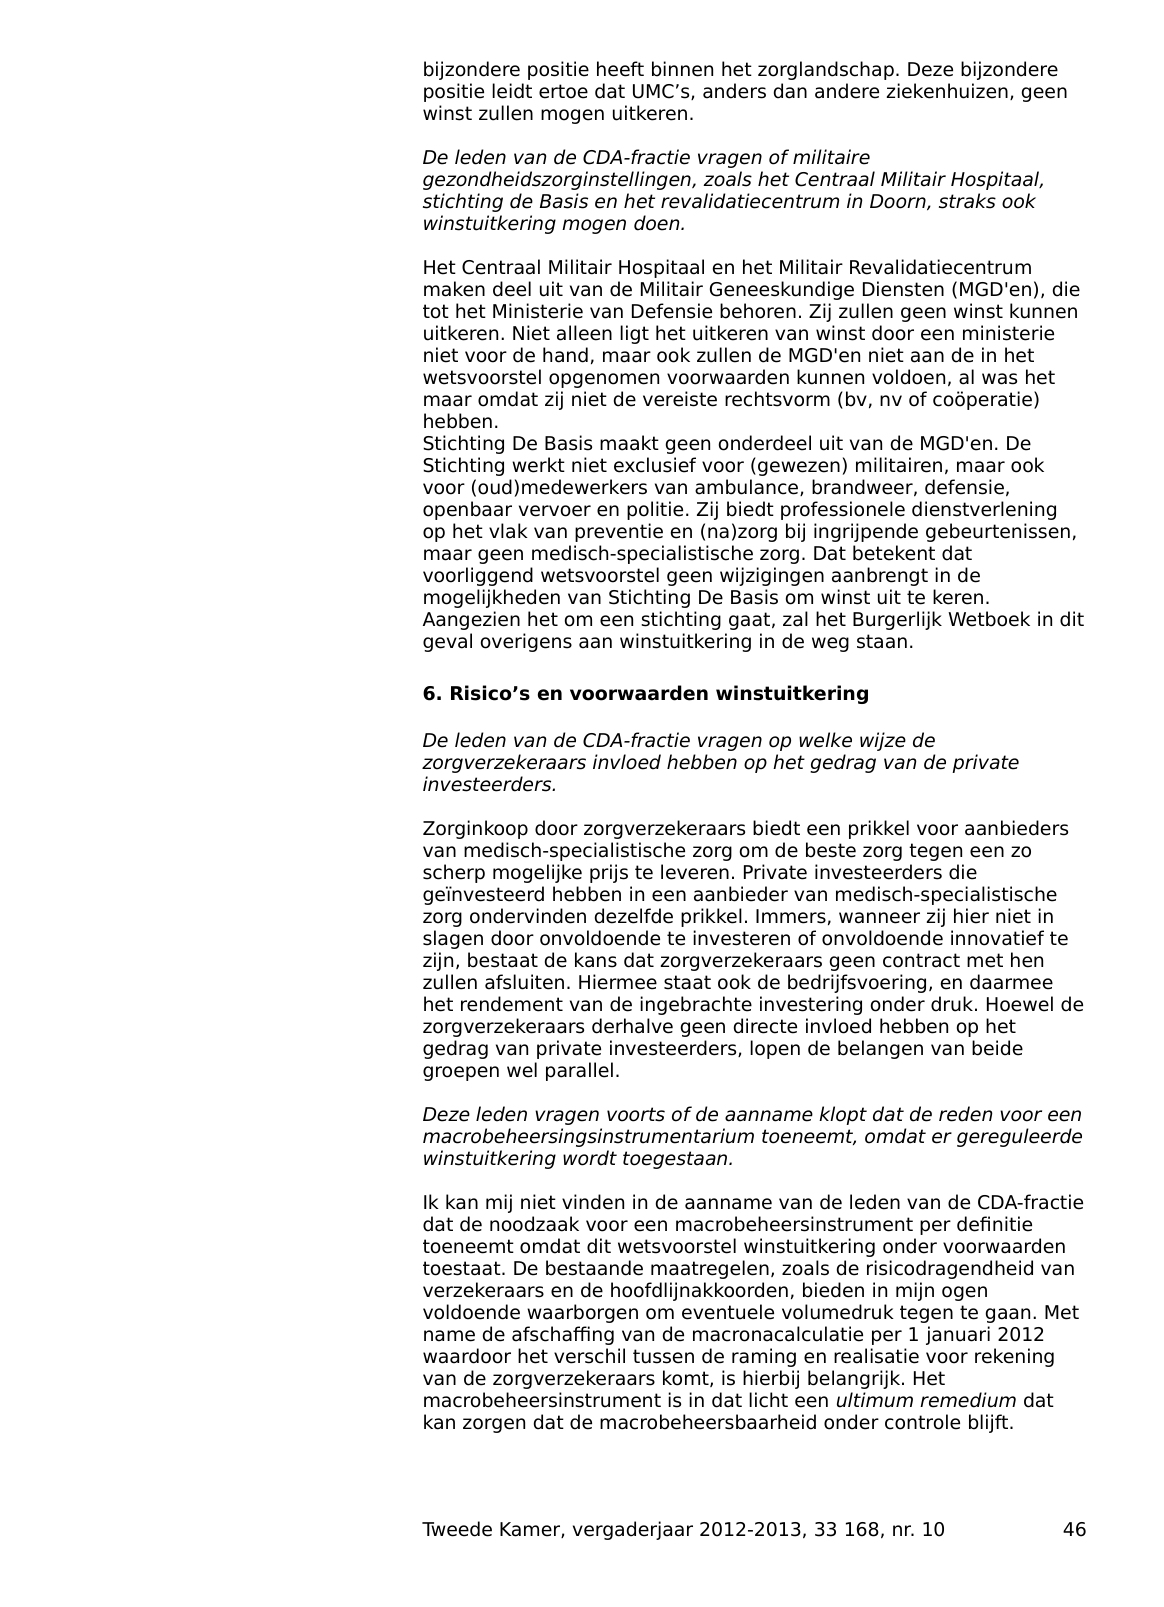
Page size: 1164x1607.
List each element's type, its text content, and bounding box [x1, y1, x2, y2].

subtitle 6. Risico’s en voorwaarden winstuitkering [422, 683, 1087, 705]
text Deze leden vragen voorts of de aanname klopt dat de reden voor een macrobeheersingsinstrumentarium toeneemt, omdat er gereguleerde winstuitkering wordt toegestaan. [422, 1104, 1087, 1170]
text Het Centraal Militair Hospitaal en het Militair Revalidatiecentrum maken deel uit van de Militair Geneeskundige Diensten (MGD'en), die tot het Ministerie van Defensie behoren. Zij zullen geen winst kunnen uitkeren. Niet alleen ligt het uitkeren van winst door een ministerie niet voor de hand, maar ook zullen de MGD'en niet aan de in het wetsvoorstel opgenomen voorwaarden kunnen voldoen, al was het maar omdat zij niet de vereiste rechtsvorm (bv, nv of coöperatie) hebben. [422, 257, 1087, 433]
text De leden van de CDA-fractie vragen op welke wijze de zorgverzekeraars invloed hebben op het gedrag van de private investeerders. [422, 730, 1087, 796]
text Zorginkoop door zorgverzekeraars biedt een prikkel voor aanbieders van medisch-specialistische zorg om de beste zorg tegen een zo scherp mogelijke prijs te leveren. Private investeerders die geïnvesteerd hebben in een aanbieder van medisch-specialistische zorg ondervinden dezelfde prikkel. Immers, wanneer zij hier niet in slagen door onvoldoende te investeren of onvoldoende innovatief te zijn, bestaat de kans dat zorgverzekeraars geen contract met hen zullen afsluiten. Hiermee staat ook de bedrijfsvoering, en daarmee het rendement van de ingebrachte investering onder druk. Hoewel de zorgverzekeraars derhalve geen directe invloed hebben op het gedrag van private investeerders, lopen de belangen van beide groepen wel parallel. [422, 818, 1087, 1082]
text Ik kan mij niet vinden in de aanname van de leden van de CDA-fractie dat de noodzaak voor een macrobeheersinstrument per definitie toeneemt omdat dit wetsvoorstel winstuitkering onder voorwaarden toestaat. De bestaande maatregelen, zoals de risicodragendheid van verzekeraars en de hoofdlijnakkoorden, bieden in mijn ogen voldoende waarborgen om eventuele volumedruk tegen te gaan. Met name de afschaffing van de macronacalculatie per 1 januari 2012 waardoor het verschil tussen de raming en realisatie voor rekening van de zorgverzekeraars komt, is hierbij belangrijk. Het macrobeheersinstrument is in dat licht een ultimum remedium dat kan zorgen dat de macrobeheersbaarheid onder controle blijft. [422, 1192, 1087, 1434]
text bijzondere positie heeft binnen het zorglandschap. Deze bijzondere positie leidt ertoe dat UMC’s, anders dan andere ziekenhuizen, geen winst zullen mogen uitkeren. [422, 59, 1087, 125]
text De leden van de CDA-fractie vragen of militaire gezondheidszorginstellingen, zoals het Centraal Militair Hospitaal, stichting de Basis en het revalidatiecentrum in Doorn, straks ook winstuitkering mogen doen. [422, 147, 1087, 235]
text Stichting De Basis maakt geen onderdeel uit van de MGD'en. De Stichting werkt niet exclusief voor (gewezen) militairen, maar ook voor (oud)medewerkers van ambulance, brandweer, defensie, openbaar vervoer en politie. Zij biedt professionele dienstverlening op het vlak van preventie en (na)zorg bij ingrijpende gebeurtenissen, maar geen medisch-specialistische zorg. Dat betekent dat voorliggend wetsvoorstel geen wijzigingen aanbrengt in de mogelijkheden van Stichting De Basis om winst uit te keren. Aangezien het om een stichting gaat, zal het Burgerlijk Wetboek in dit geval overigens aan winstuitkering in de weg staan. [422, 433, 1087, 653]
